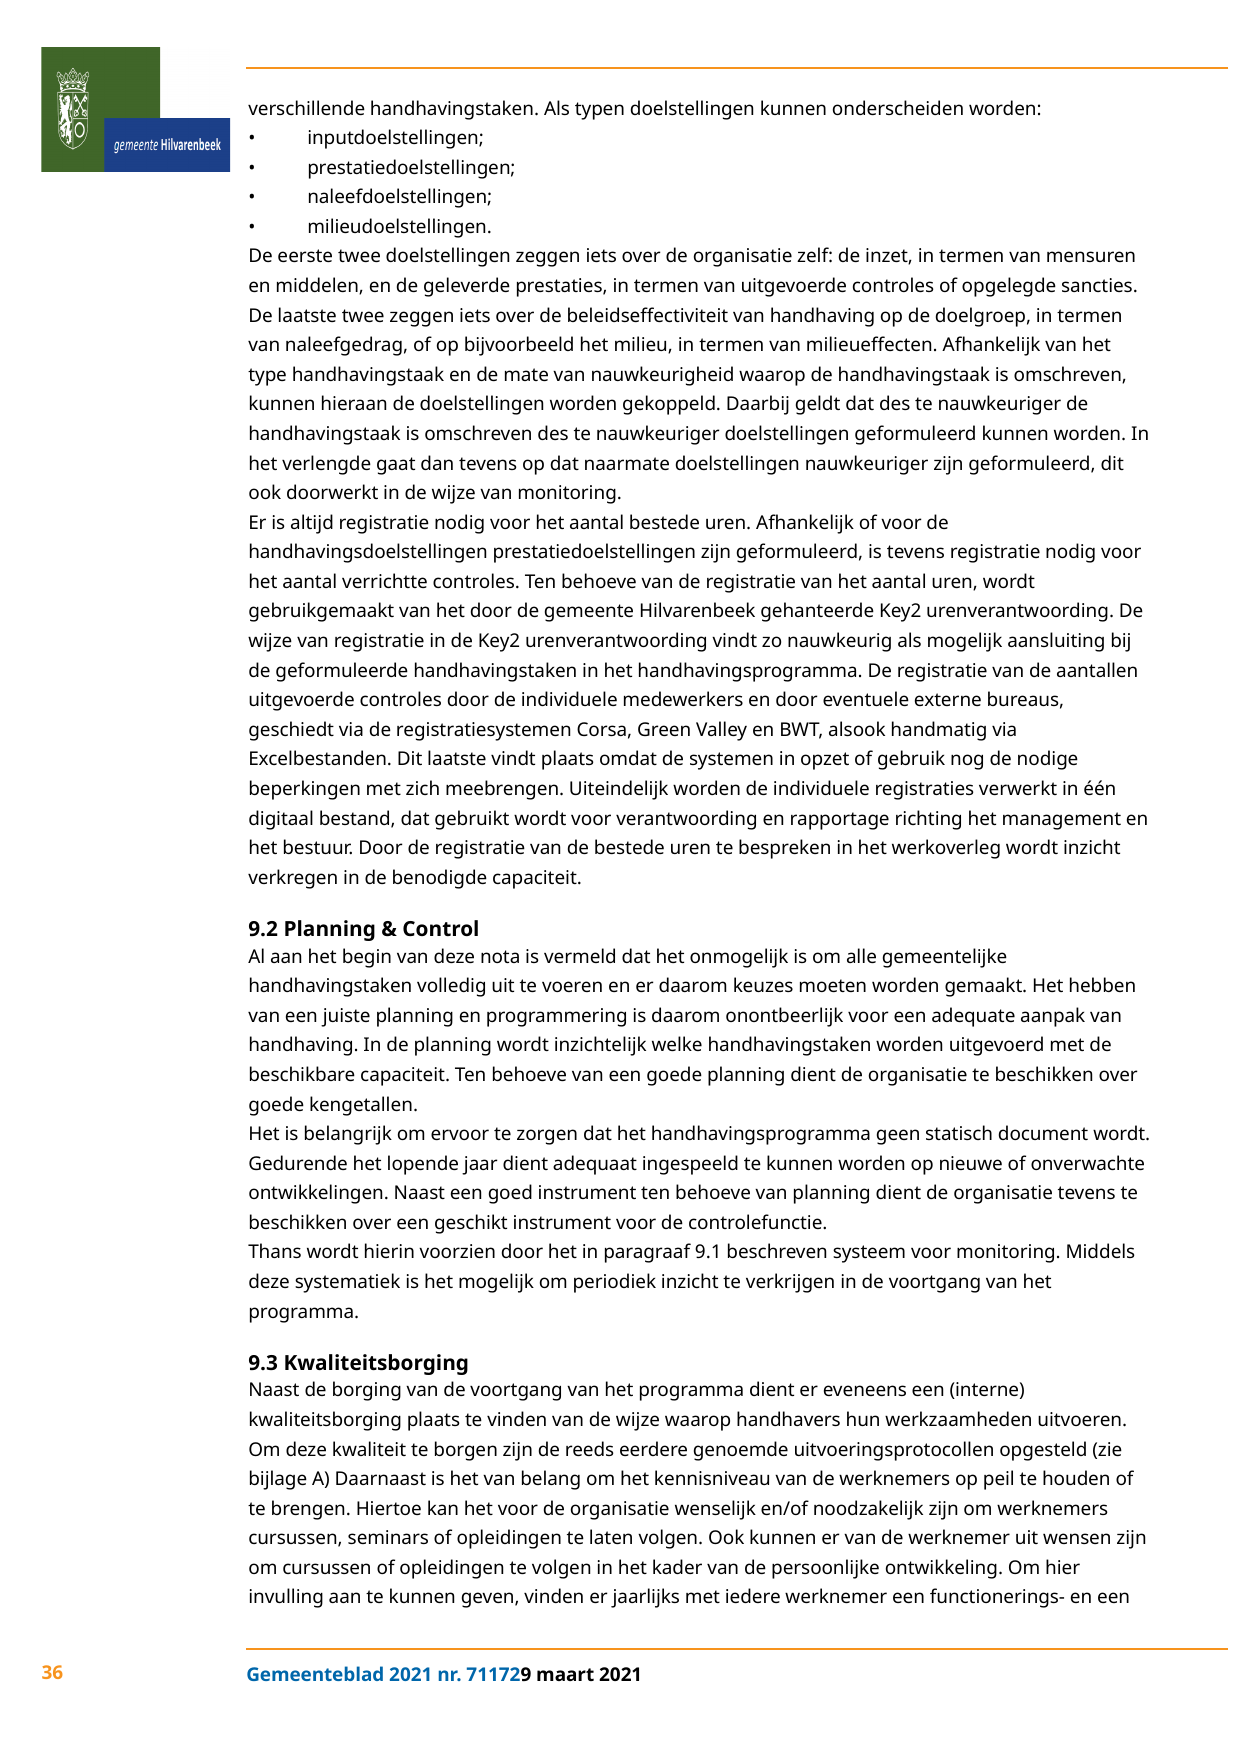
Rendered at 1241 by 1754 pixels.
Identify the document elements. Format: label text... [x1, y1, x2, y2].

picture [41, 47, 231, 172]
text De eerste twee doelstellingen zeggen iets over de organisatie zelf: de inzet, in termen van mensuren en middelen, en de geleverde prestaties, in termen van uitgevoerde controles of opgelegde sancties. De laatste twee zeggen iets over de beleidseffectiviteit van handhaving op de doelgroep, in termen van naleefgedrag, of op bijvoorbeeld het milieu, in termen van milieueffecten. Afhankelijk van het type handhavingstaak en de mate van nauwkeurigheid waarop de handhavingstaak is omschreven, kunnen hieraan de doelstellingen worden gekoppeld. Daarbij geldt dat des te nauwkeuriger de handhavingstaak is omschreven des te nauwkeuriger doelstellingen geformuleerd kunnen worden. In het verlengde gaat dan tevens op dat naarmate doelstellingen nauwkeuriger zijn geformuleerd, dit ook doorwerkt in de wijze van monitoring. [248, 243, 1152, 505]
list prestatiedoelstellingen; [248, 154, 1152, 180]
text Het is belangrijk om ervoor te zorgen dat het handhavingsprogramma geen statisch document wordt. Gedurende het lopende jaar dient adequaat ingespeeld te kunnen worden op nieuwe of onverwachte ontwikkelingen. Naast een goed instrument ten behoeve van planning dient de organisatie tevens te beschikken over een geschikt instrument voor de controlefunctie. [248, 1120, 1152, 1235]
text 9.3 Kwaliteitsborging [248, 1348, 1152, 1377]
text 9.2 Planning & Control [248, 914, 1152, 943]
text Al aan het begin van deze nota is vermeld dat het onmogelijk is om alle gemeentelijke handhavingstaken volledig uit te voeren en er daarom keuzes moeten worden gemaakt. Het hebben van een juiste planning en programmering is daarom onontbeerlijk voor een adequate aanpak van handhaving. In de planning wordt inzichtelijk welke handhavingstaken worden uitgevoerd met de beschikbare capaciteit. Ten behoeve van een goede planning dient de organisatie te beschikken over goede kengetallen. [248, 943, 1152, 1116]
text Er is altijd registratie nodig voor het aantal bestede uren. Afhankelijk of voor de handhavingsdoelstellingen prestatiedoelstellingen zijn geformuleerd, is tevens registratie nodig voor het aantal verrichtte controles. Ten behoeve van de registratie van het aantal uren, wordt gebruikgemaakt van het door de gemeente Hilvarenbeek gehanteerde Key2 urenverantwoording. De wijze van registratie in de Key2 urenverantwoording vindt zo nauwkeurig als mogelijk aansluiting bij de geformuleerde handhavingstaken in het handhavingsprogramma. De registratie van de aantallen uitgevoerde controles door de individuele medewerkers en door eventuele externe bureaus, geschiedt via de registratiesystemen Corsa, Green Valley en BWT, alsook handmatig via Excelbestanden. Dit laatste vindt plaats omdat de systemen in opzet of gebruik nog de nodige beperkingen met zich meebrengen. Uiteindelijk worden de individuele registraties verwerkt in één digitaal bestand, dat gebruikt wordt voor verantwoording en rapportage richting het management en het bestuur. Door de registratie van de bestede uren te bespreken in het werkoverleg wordt inzicht verkregen in de benodigde capaciteit. [248, 509, 1152, 890]
list milieudoelstellingen. [248, 213, 1152, 239]
text verschillende handhavingstaken. Als typen doelstellingen kunnen onderscheiden worden: [248, 95, 1152, 121]
list inputdoelstellingen; [248, 124, 1152, 150]
list naleefdoelstellingen; [248, 183, 1152, 209]
text Naast de borging van de voortgang van het programma dient er eveneens een (interne) kwaliteitsborging plaats te vinden van de wijze waarop handhavers hun werkzaamheden uitvoeren. Om deze kwaliteit te borgen zijn de reeds eerdere genoemde uitvoeringsprotocollen opgesteld (zie bijlage A) Daarnaast is het van belang om het kennisniveau van de werknemers op peil te houden of te brengen. Hiertoe kan het voor de organisatie wenselijk en/of noodzakelijk zijn om werknemers cursussen, seminars of opleidingen te laten volgen. Ook kunnen er van de werknemer uit wensen zijn om cursussen of opleidingen te volgen in het kader van de persoonlijke ontwikkeling. Om hier invulling aan te kunnen geven, vinden er jaarlijks met iedere werknemer een functionerings- en een [248, 1377, 1152, 1609]
text Thans wordt hierin voorzien door het in paragraaf 9.1 beschreven systeem voor monitoring. Middels deze systematiek is het mogelijk om periodiek inzicht te verkrijgen in de voortgang van het programma. [248, 1239, 1152, 1323]
